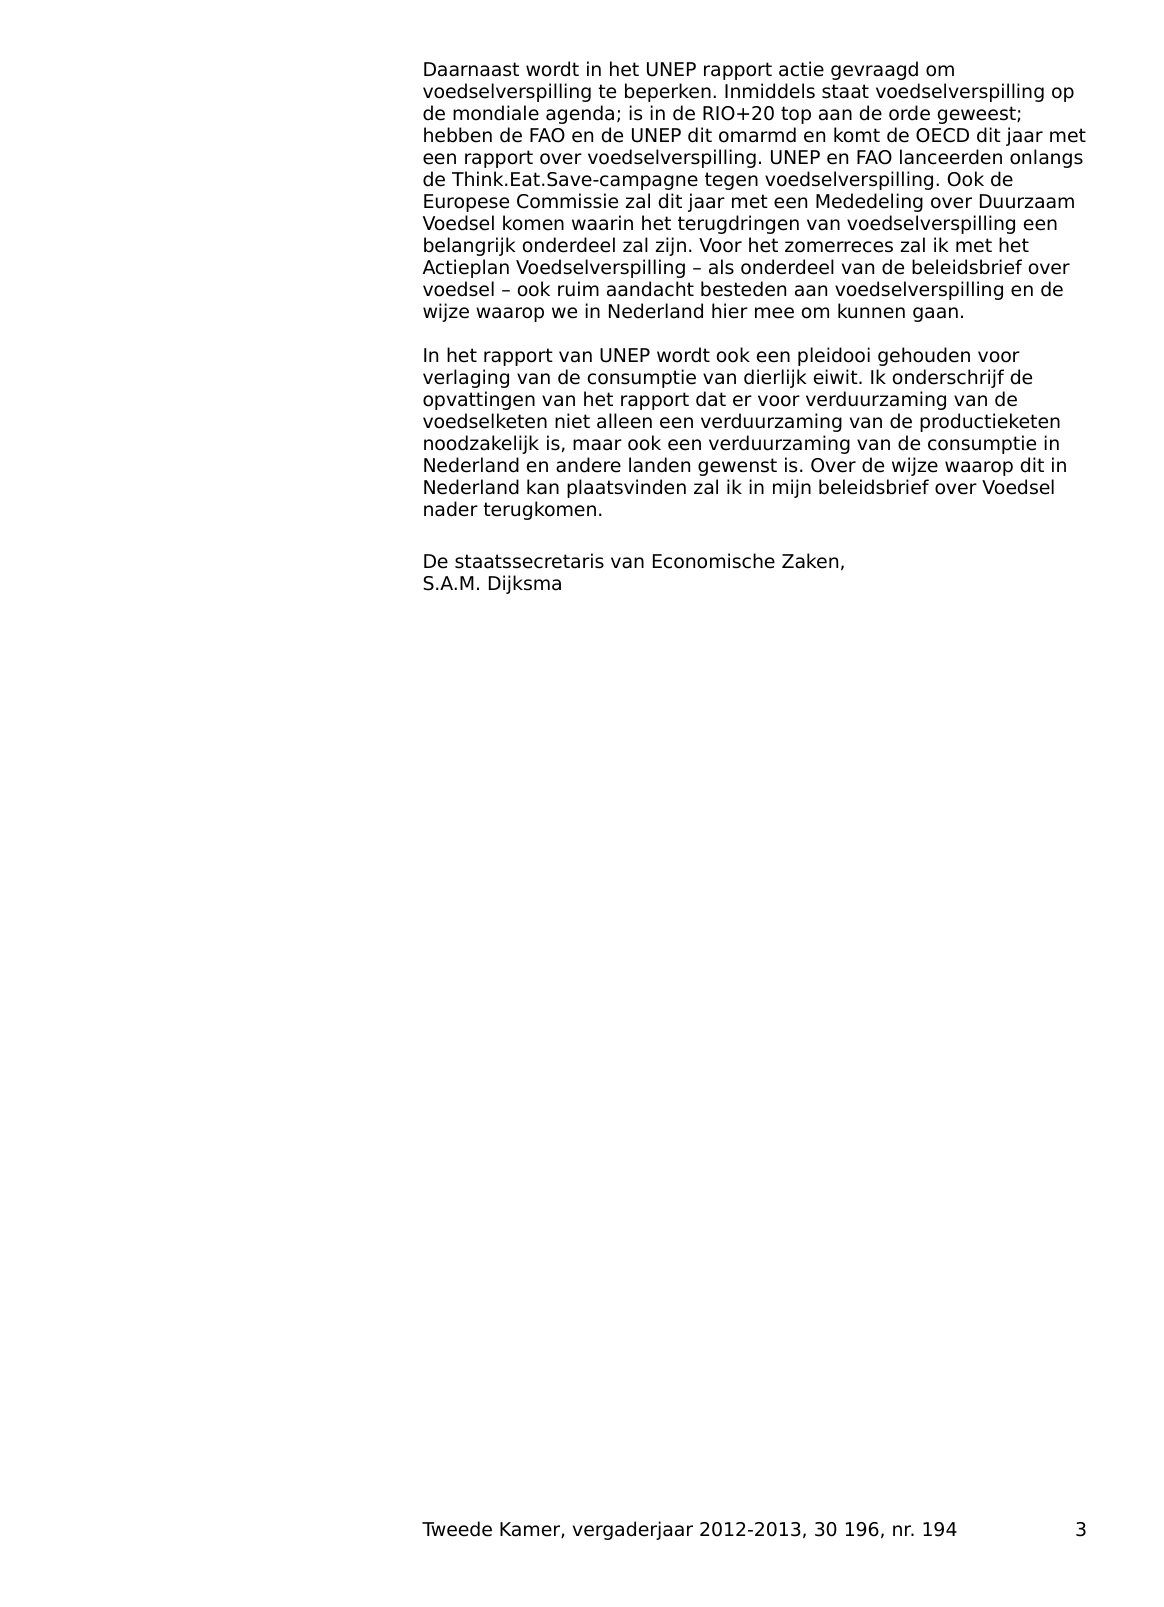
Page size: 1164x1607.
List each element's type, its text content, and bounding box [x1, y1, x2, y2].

text In het rapport van UNEP wordt ook een pleidooi gehouden voor verlaging van de consumptie van dierlijk eiwit. Ik onderschrijf de opvattingen van het rapport dat er voor verduurzaming van de voedselketen niet alleen een verduurzaming van de productieketen noodzakelijk is, maar ook een verduurzaming van de consumptie in Nederland en andere landen gewenst is. Over de wijze waarop dit in Nederland kan plaatsvinden zal ik in mijn beleidsbrief over Voedsel nader terugkomen. [422, 345, 1087, 521]
text De staatssecretaris van Economische Zaken, S.A.M. Dijksma [422, 551, 1087, 595]
text Daarnaast wordt in het UNEP rapport actie gevraagd om voedselverspilling te beperken. Inmiddels staat voedselverspilling op de mondiale agenda; is in de RIO+20 top aan de orde geweest; hebben de FAO en de UNEP dit omarmd en komt de OECD dit jaar met een rapport over voedselverspilling. UNEP en FAO lanceerden onlangs de Think.Eat.Save-campagne tegen voedselverspilling. Ook de Europese Commissie zal dit jaar met een Mededeling over Duurzaam Voedsel komen waarin het terugdringen van voedselverspilling een belangrijk onderdeel zal zijn. Voor het zomerreces zal ik met het Actieplan Voedselverspilling – als onderdeel van de beleidsbrief over voedsel – ook ruim aandacht besteden aan voedselverspilling en de wijze waarop we in Nederland hier mee om kunnen gaan. [422, 59, 1087, 323]
